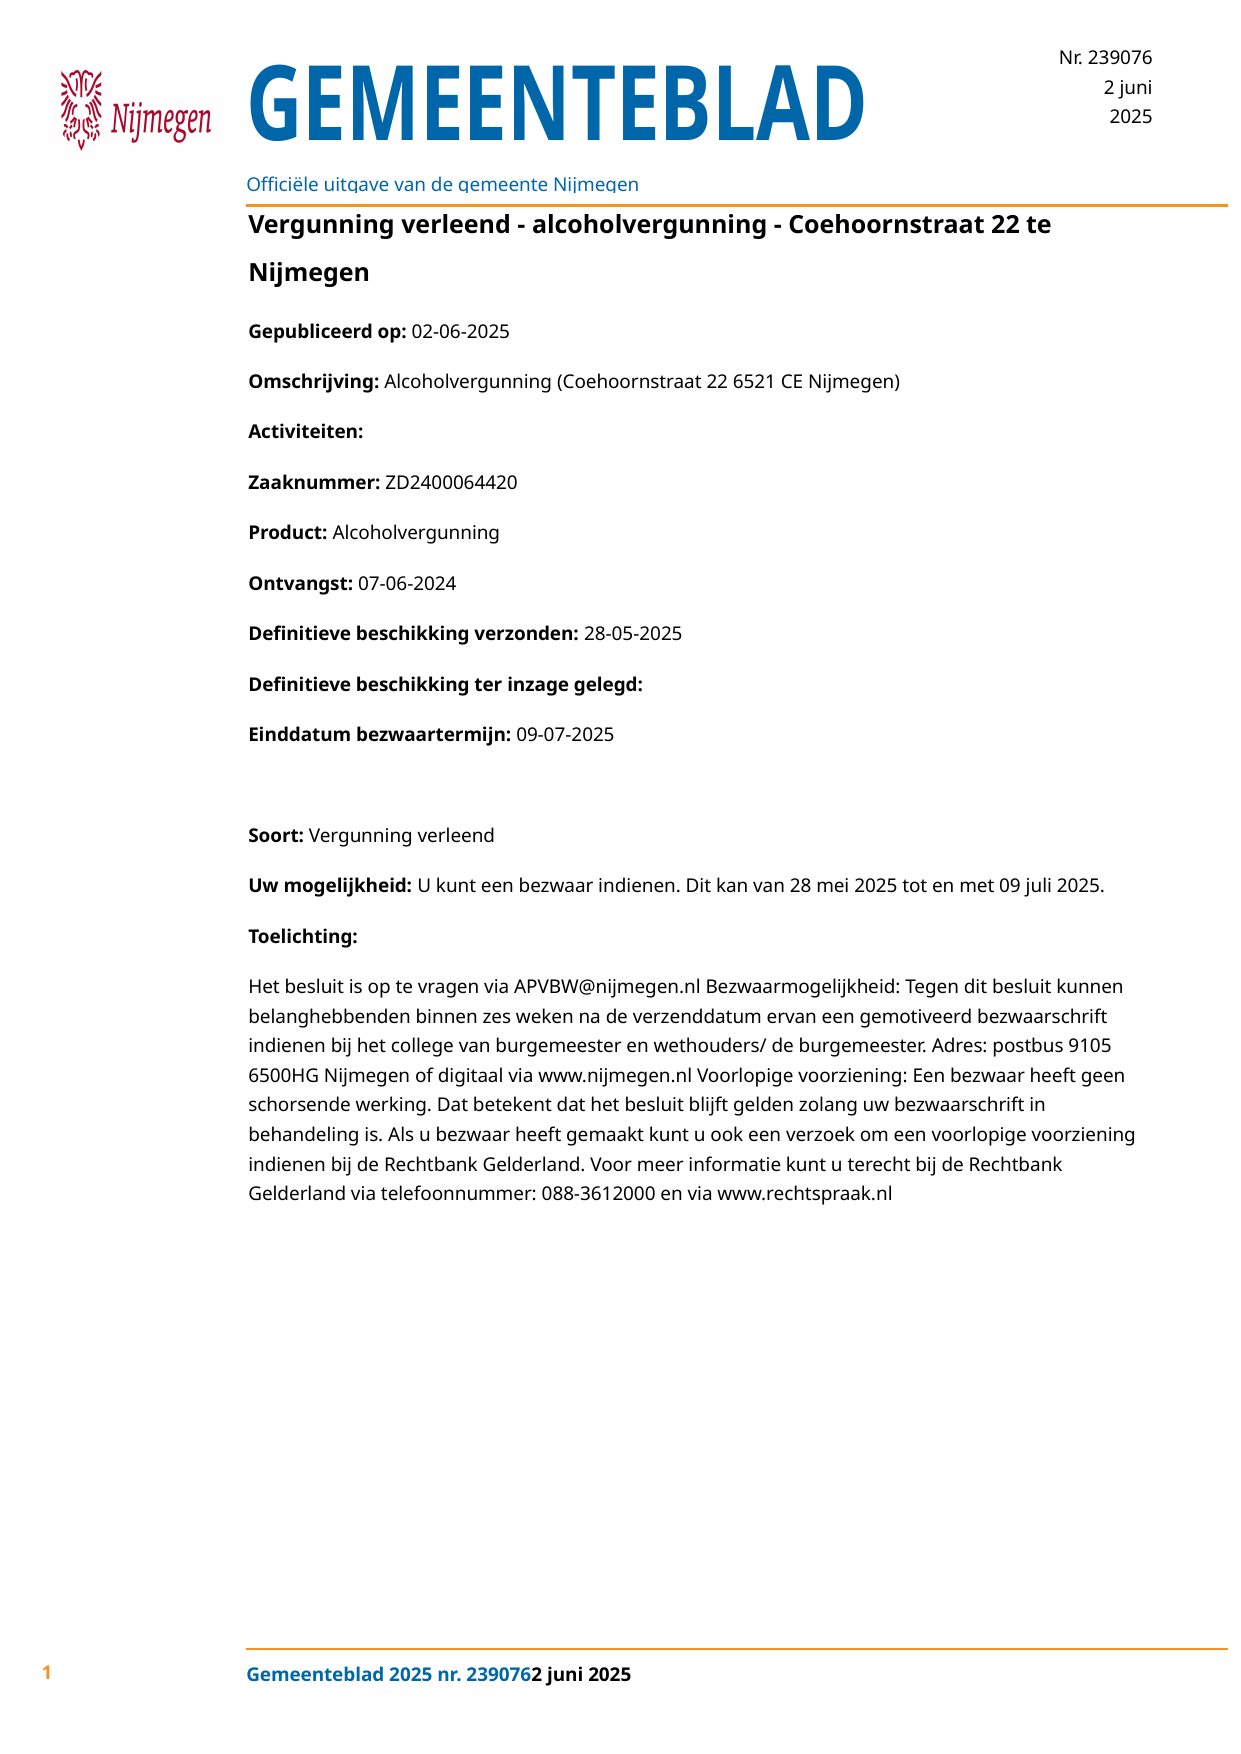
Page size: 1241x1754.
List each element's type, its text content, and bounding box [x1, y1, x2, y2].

text Toelichting: [248, 923, 1152, 949]
text Soort: Vergunning verleend [248, 822, 1152, 848]
text Einddatum bezwaartermijn: 09-07-2025 [248, 721, 1152, 747]
text Gepubliceerd op: 02-06-2025 [248, 318, 1152, 344]
text Definitieve beschikking ter inzage gelegd: [248, 671, 1152, 697]
text Vergunning verleend - alcoholvergunning - Coehoornstraat 22 te Nijmegen [248, 207, 1152, 288]
text Definitieve beschikking verzonden: 28-05-2025 [248, 620, 1152, 646]
text Uw mogelijkheid: U kunt een bezwaar indienen. Dit kan van 28 mei 2025 tot en met 09 juli 2025. [248, 872, 1152, 898]
text Zaaknummer: ZD2400064420 [248, 469, 1152, 495]
text Omschrijving: Alcoholvergunning (Coehoornstraat 22 6521 CE Nijmegen) [248, 368, 1152, 394]
text Ontvangst: 07-06-2024 [248, 570, 1152, 596]
text Het besluit is op te vragen via APVBW@nijmegen.nl Bezwaarmogelijkheid: Tegen dit besluit kunnen belanghebbenden binnen zes weken na de verzenddatum ervan een gemotiveerd bezwaarschrift indienen bij het college van burgemeester en wethouders/ de burgemeester. Adres: postbus 9105 6500HG Nijmegen of digitaal via www.nijmegen.nl Voorlopige voorziening: Een bezwaar heeft geen schorsende werking. Dat betekent dat het besluit blijft gelden zolang uw bezwaarschrift in behandeling is. Als u bezwaar heeft gemaakt kunt u ook een verzoek om een voorlopige voorziening indienen bij de Rechtbank Gelderland. Voor meer informatie kunt u terecht bij de Rechtbank Gelderland via telefoonnummer: 088-3612000 en via www.rechtspraak.nl [248, 973, 1152, 1206]
picture [41, 47, 231, 172]
text Product: Alcoholvergunning [248, 519, 1152, 545]
text Activiteiten: [248, 419, 1152, 444]
